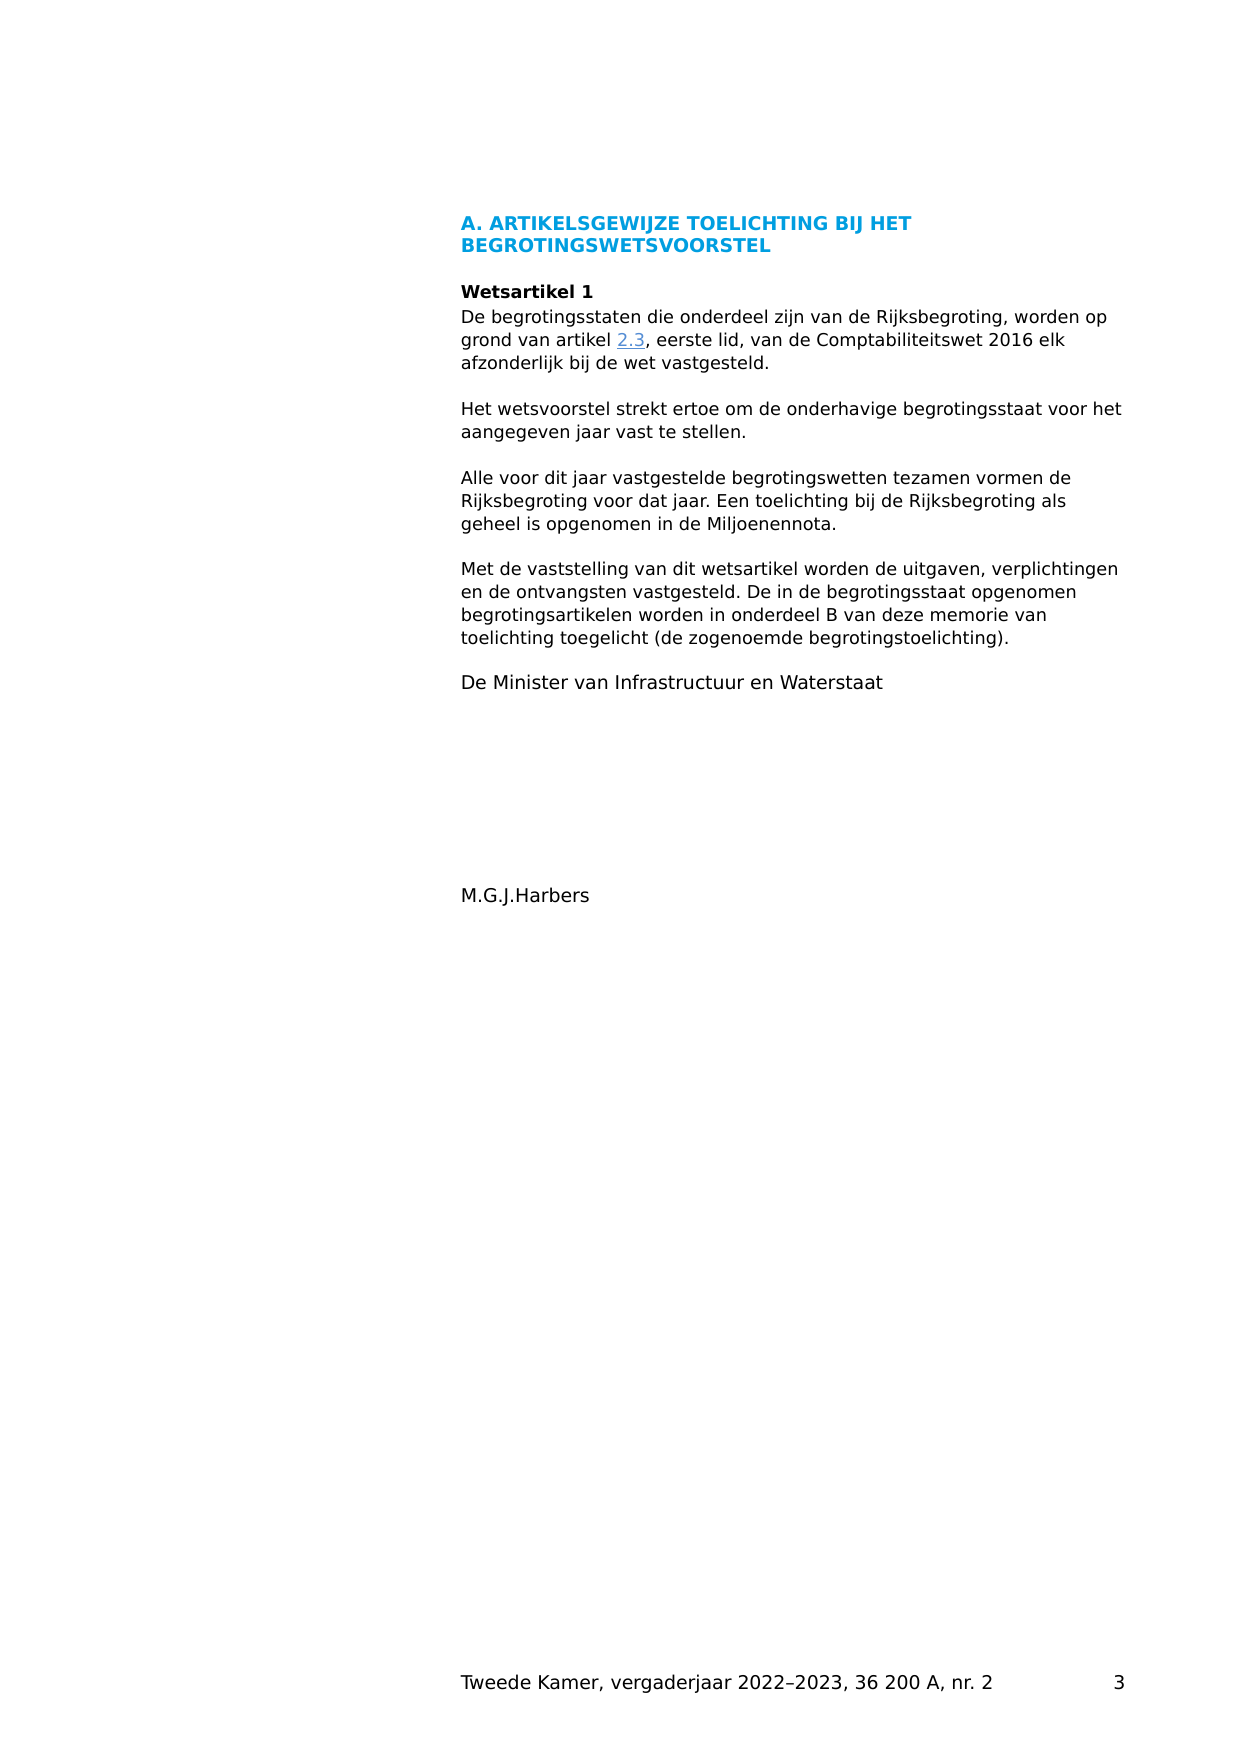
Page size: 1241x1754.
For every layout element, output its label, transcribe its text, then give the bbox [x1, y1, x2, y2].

text De begrotingsstaten die onderdeel zijn van de Rijksbegroting, worden op grond van artikel 2.3, eerste lid, van de Comptabiliteitswet 2016 elk afzonderlijk bij de wet vastgesteld. [461, 305, 1125, 374]
text Wetsartikel 1 [461, 280, 1125, 303]
text M.G.J.Harbers [461, 885, 1125, 907]
text Met de vaststelling van dit wetsartikel worden de uitgaven, verplichtingen en de ontvangsten vastgesteld. De in de begrotingsstaat opgenomen begrotingsartikelen worden in onderdeel B van deze memorie van toelichting toegelicht (de zogenoemde begrotingstoelichting). [461, 557, 1125, 649]
text Het wetsvoorstel strekt ertoe om de onderhavige begrotingsstaat voor het aangegeven jaar vast te stellen. [461, 397, 1125, 443]
title A. Artikelsgewijze toelichting bij het begrotingswetsvoorstel [461, 213, 1125, 257]
text Alle voor dit jaar vastgestelde begrotingswetten tezamen vormen de Rijksbegroting voor dat jaar. Een toelichting bij de Rijksbegroting als geheel is opgenomen in de Miljoenennota. [461, 466, 1125, 534]
text De Minister van Infrastructuur en Waterstaat [461, 672, 1125, 694]
